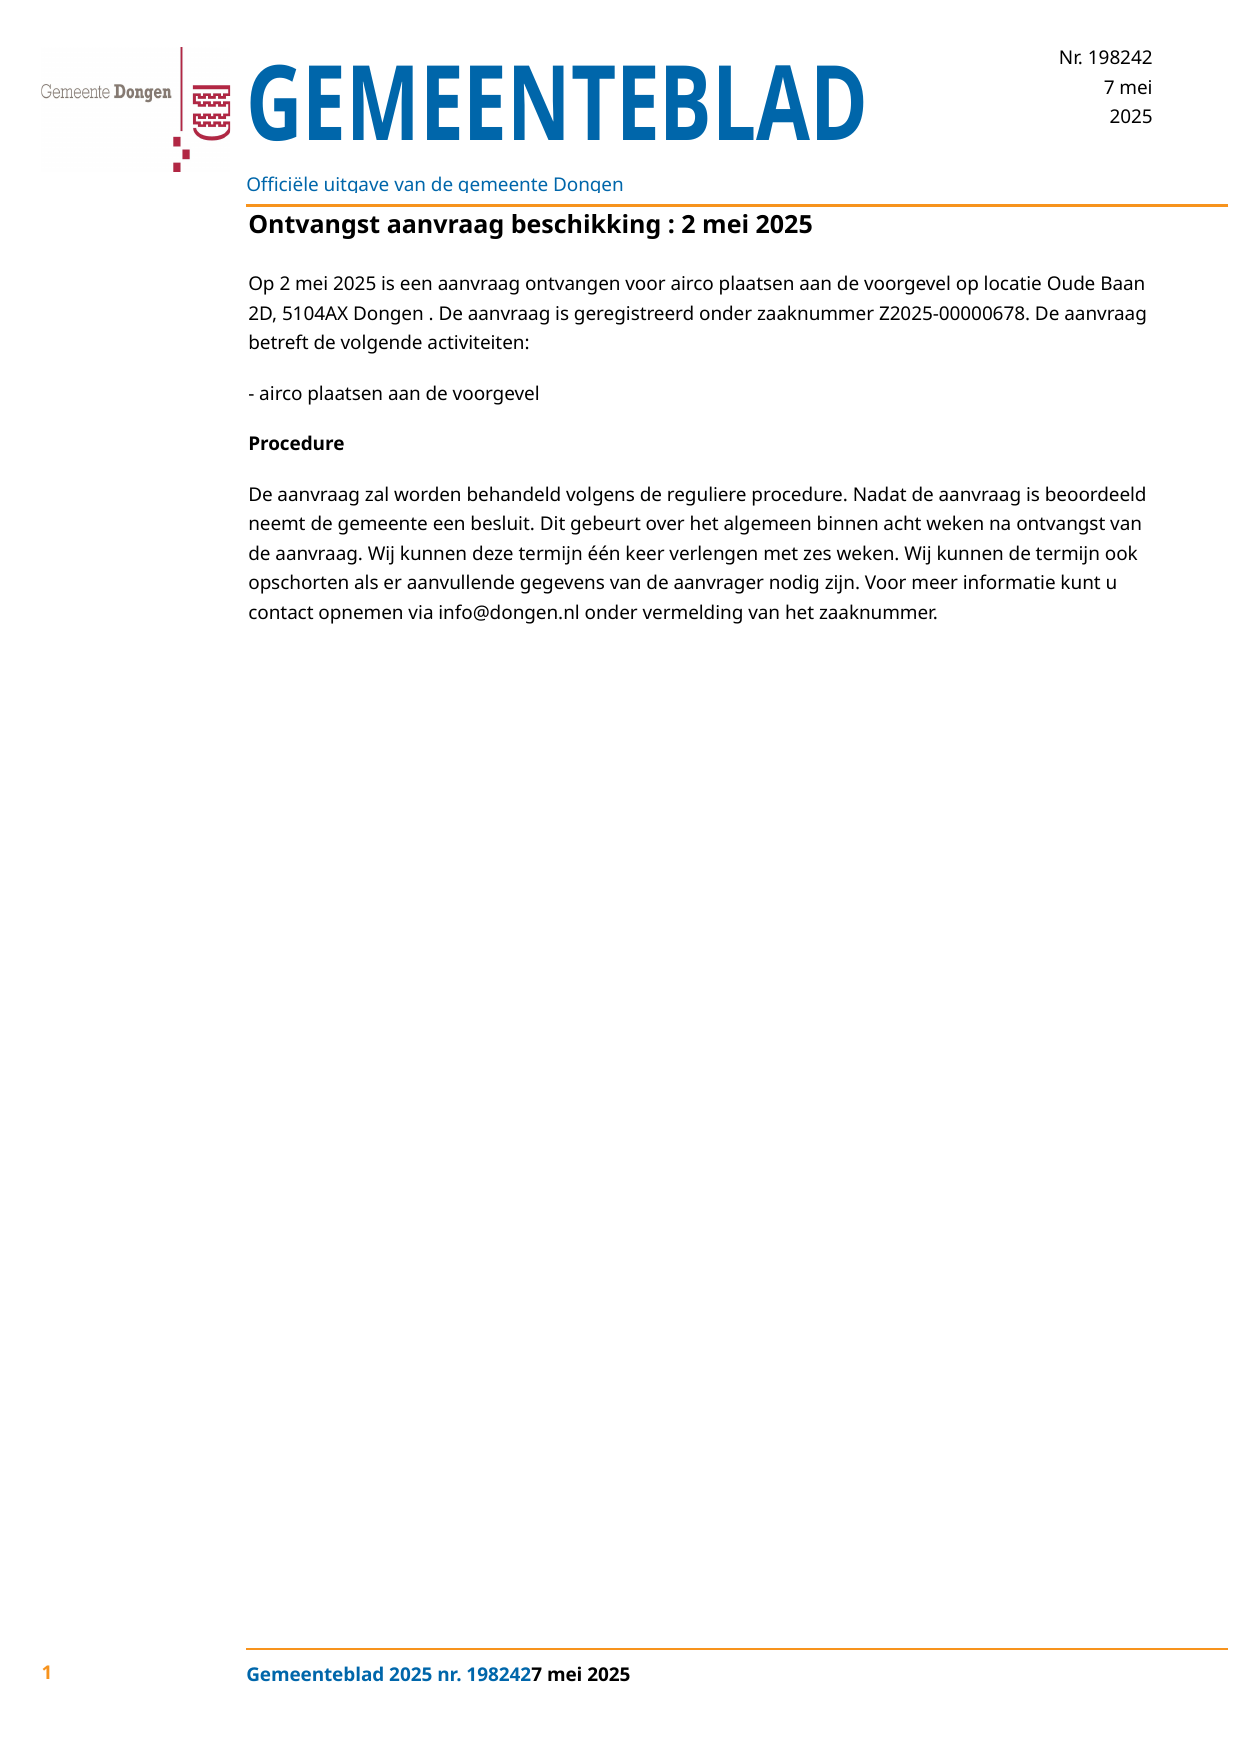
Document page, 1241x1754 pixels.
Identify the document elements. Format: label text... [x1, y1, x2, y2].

picture [41, 47, 231, 172]
text Procedure [248, 430, 1152, 456]
text Ontvangst aanvraag beschikking : 2 mei 2025 [248, 207, 1152, 241]
text - airco plaatsen aan de voorgevel [248, 380, 1152, 406]
text Op 2 mei 2025 is een aanvraag ontvangen voor airco plaatsen aan de voorgevel op locatie Oude Baan 2D, 5104AX Dongen . De aanvraag is geregistreerd onder zaaknummer Z2025-00000678. De aanvraag betreft de volgende activiteiten: [248, 270, 1152, 355]
text De aanvraag zal worden behandeld volgens de reguliere procedure. Nadat de aanvraag is beoordeeld neemt de gemeente een besluit. Dit gebeurt over het algemeen binnen acht weken na ontvangst van de aanvraag. Wij kunnen deze termijn één keer verlengen met zes weken. Wij kunnen de termijn ook opschorten als er aanvullende gegevens van de aanvrager nodig zijn. Voor meer informatie kunt u contact opnemen via info@dongen.nl onder vermelding van het zaaknummer. [248, 481, 1152, 625]
